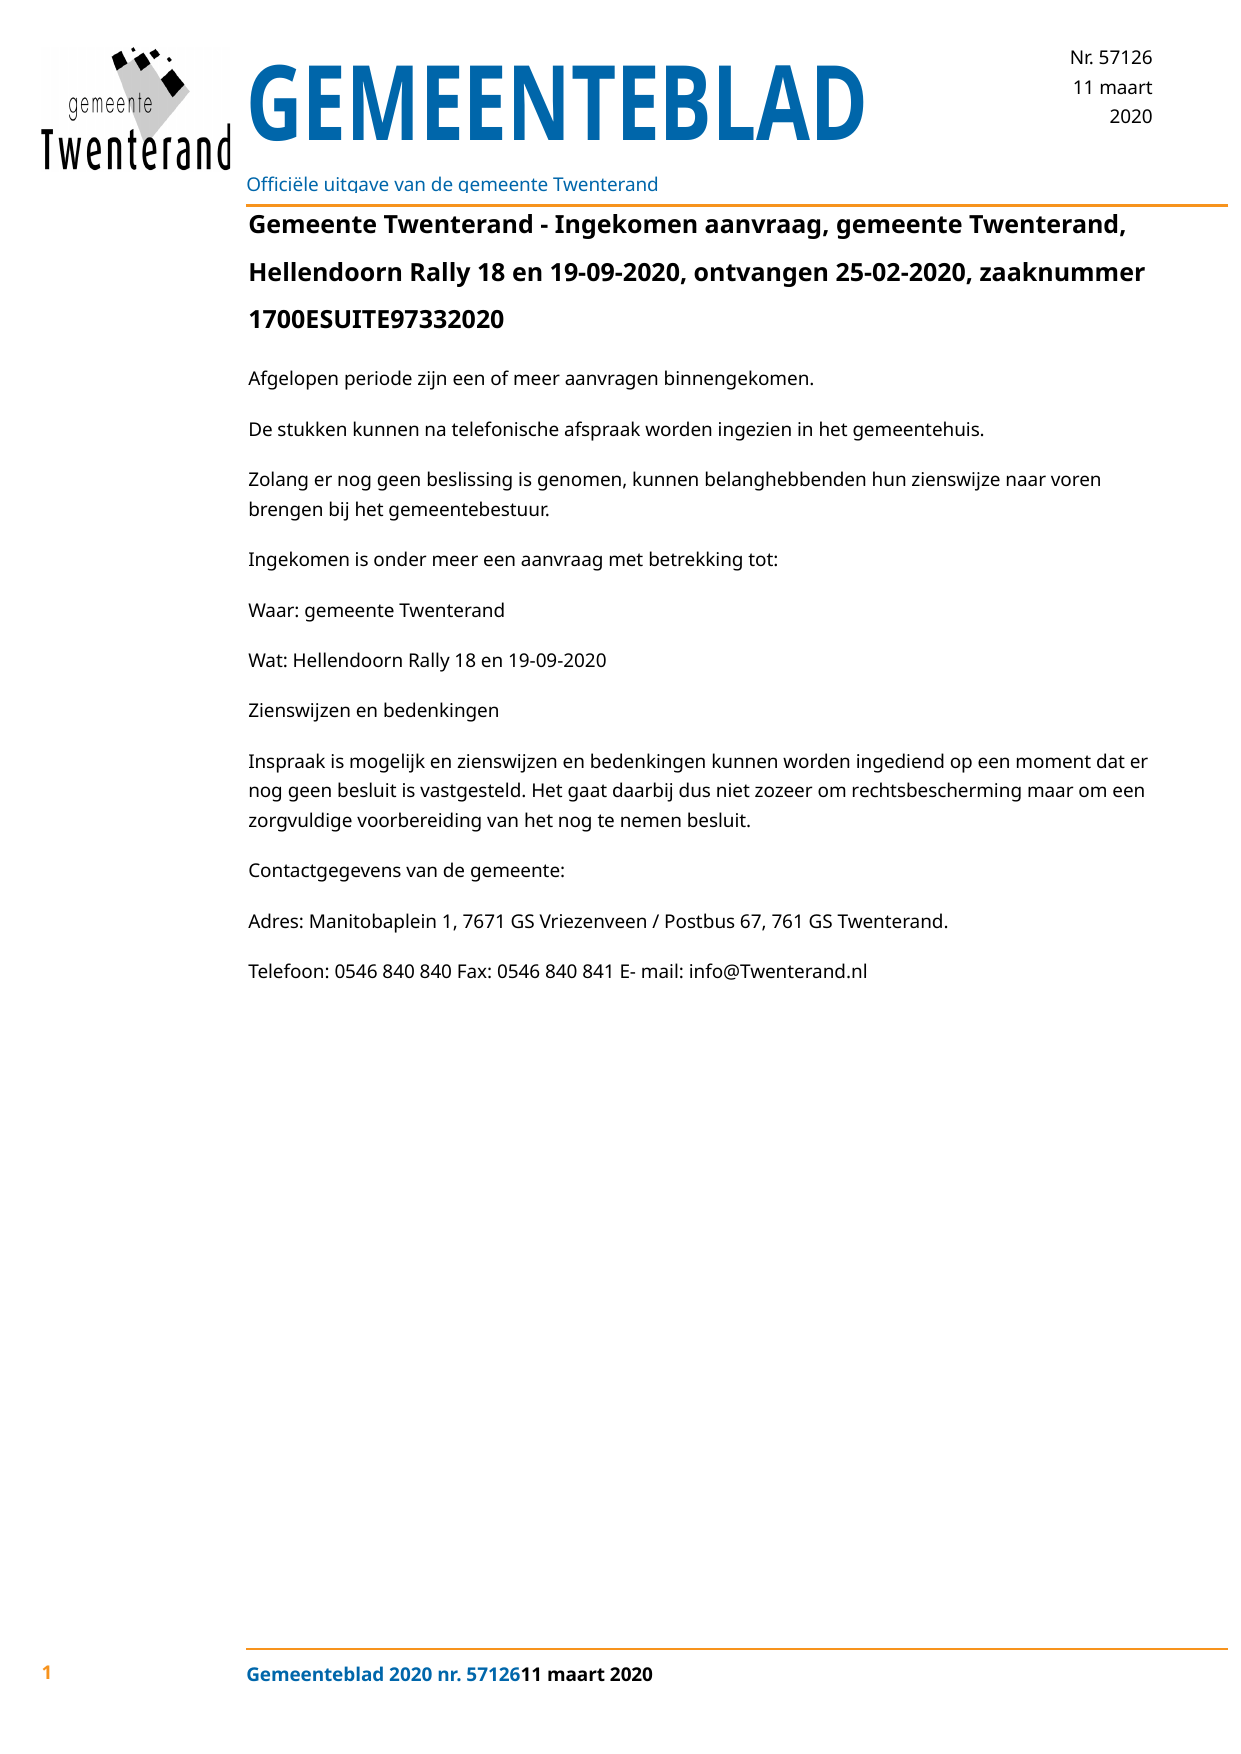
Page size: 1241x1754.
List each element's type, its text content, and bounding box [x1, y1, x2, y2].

picture [41, 47, 231, 172]
text Contactgegevens van de gemeente: [248, 858, 1152, 883]
text Adres: Manitobaplein 1, 7671 GS Vriezenveen / Postbus 67, 761 GS Twenterand. [248, 908, 1152, 934]
text Zienswijzen en bedenkingen [248, 698, 1152, 723]
text Gemeente Twenterand - Ingekomen aanvraag, gemeente Twenterand, Hellendoorn Rally 18 en 19-09-2020, ontvangen 25-02-2020, zaaknummer 1700ESUITE97332020 [248, 207, 1152, 336]
text Inspraak is mogelijk en zienswijzen en bedenkingen kunnen worden ingediend op een moment dat er nog geen besluit is vastgesteld. Het gaat daarbij dus niet zozeer om rechtsbescherming maar om een zorgvuldige voorbereiding van het nog te nemen besluit. [248, 748, 1152, 833]
text Wat: Hellendoorn Rally 18 en 19-09-2020 [248, 647, 1152, 673]
text Zolang er nog geen beslissing is genomen, kunnen belanghebbenden hun zienswijze naar voren brengen bij het gemeentebestuur. [248, 466, 1152, 522]
text Waar: gemeente Twenterand [248, 597, 1152, 622]
text Afgelopen periode zijn een of meer aanvragen binnengekomen. [248, 366, 1152, 391]
text Telefoon: 0546 840 840 Fax: 0546 840 841 E- mail: info@Twenterand.nl [248, 958, 1152, 984]
text De stukken kunnen na telefonische afspraak worden ingezien in het gemeentehuis. [248, 416, 1152, 442]
text Ingekomen is onder meer een aanvraag met betrekking tot: [248, 546, 1152, 572]
